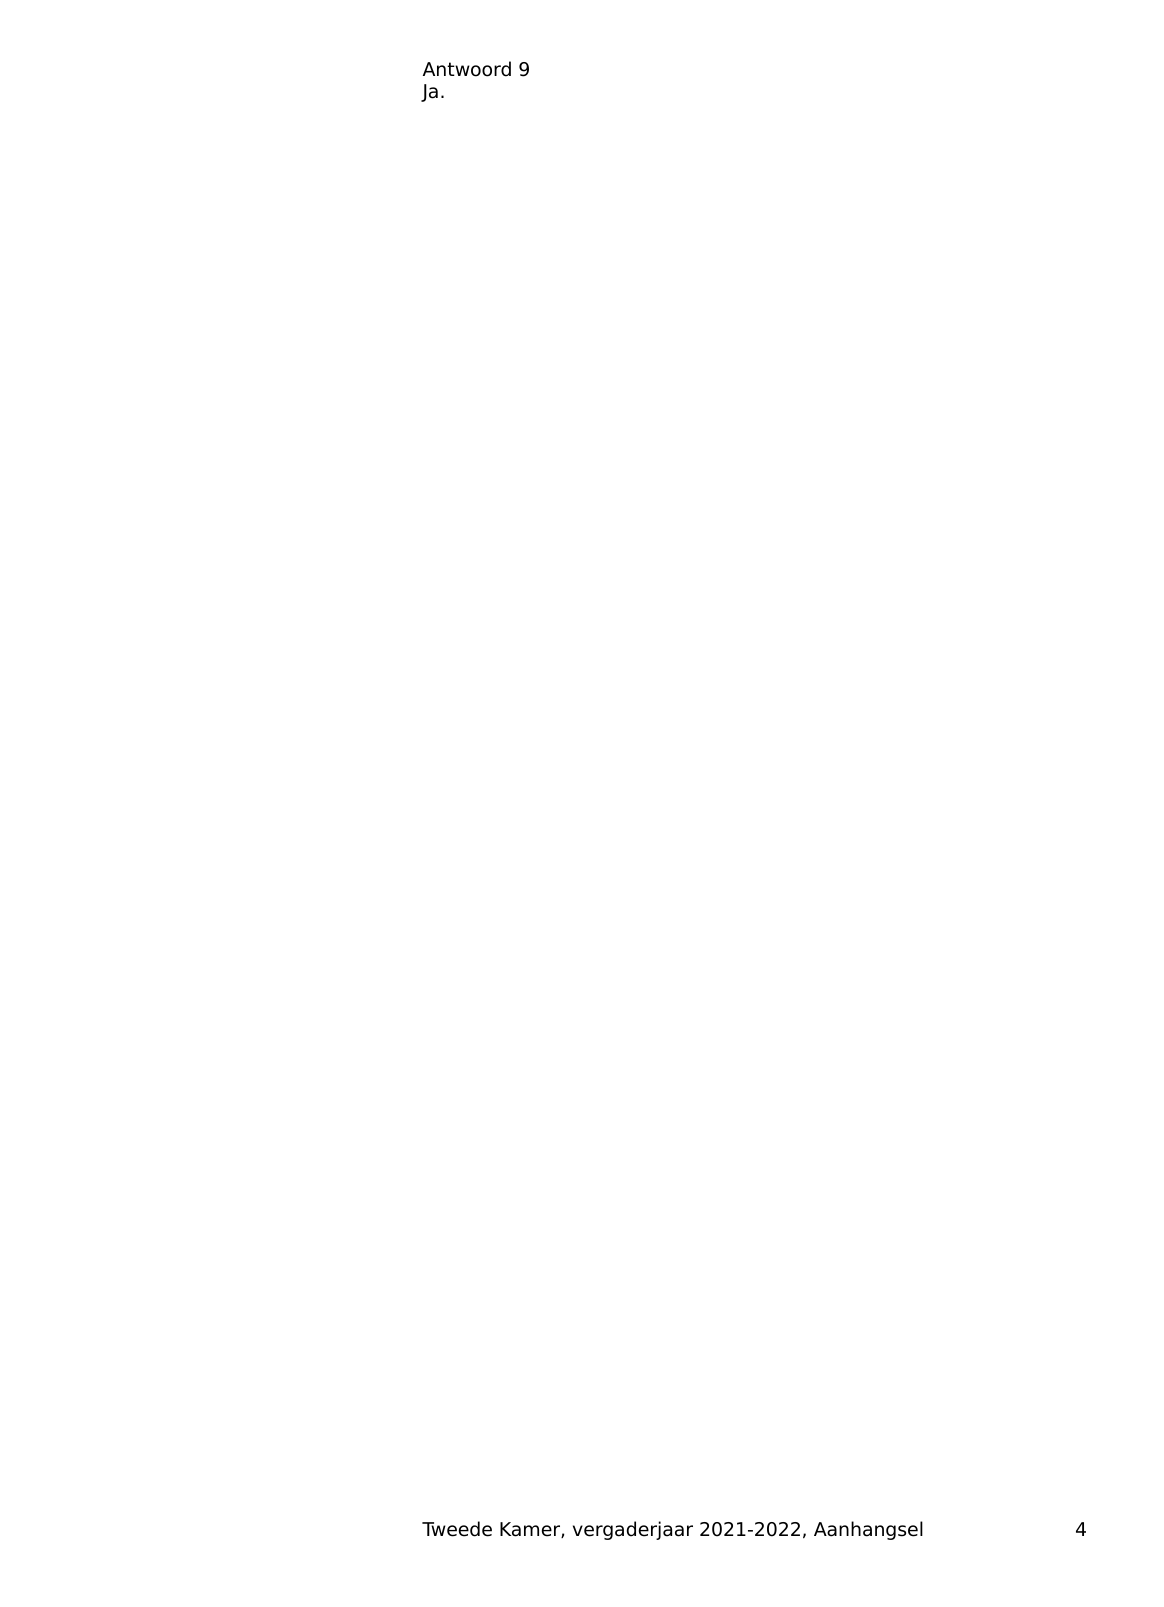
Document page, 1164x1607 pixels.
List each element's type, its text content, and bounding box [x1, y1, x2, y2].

text Antwoord 9 [422, 59, 1087, 81]
text Ja. [422, 81, 1087, 103]
